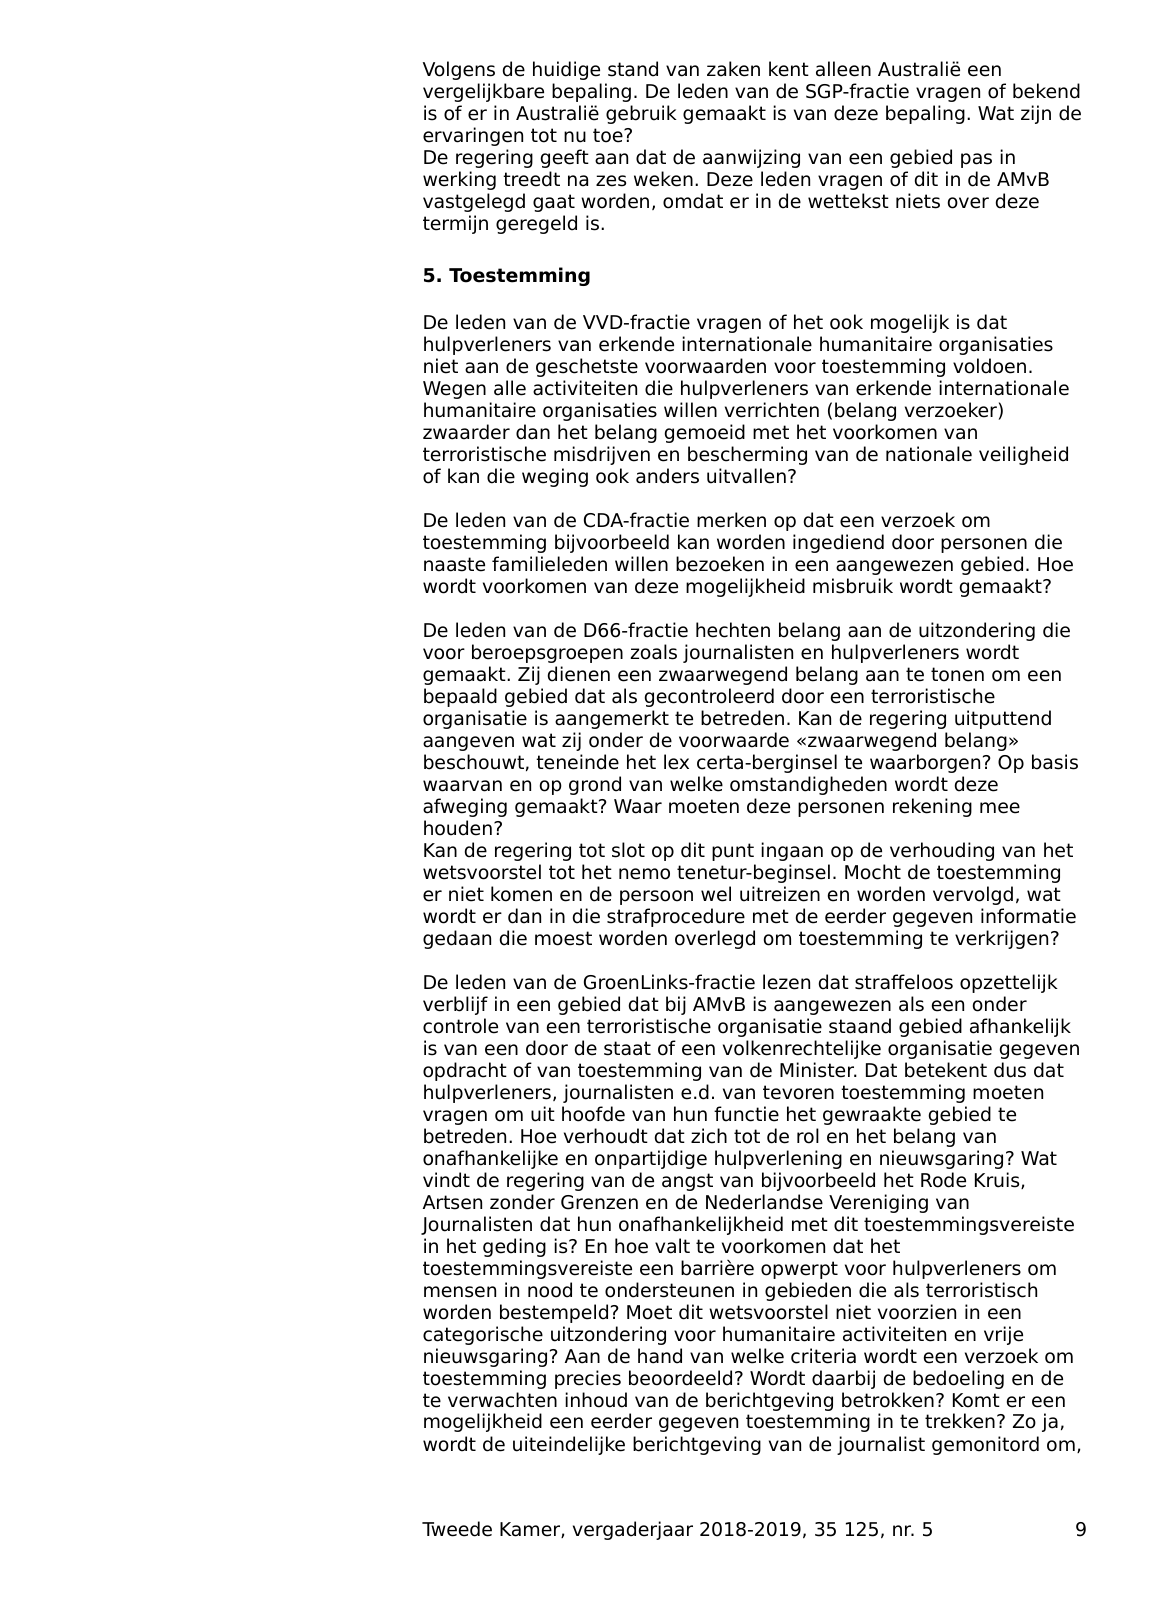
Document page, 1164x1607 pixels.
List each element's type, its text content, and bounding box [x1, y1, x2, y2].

text Volgens de huidige stand van zaken kent alleen Australië een vergelijkbare bepaling. De leden van de SGP-fractie vragen of bekend is of er in Australië gebruik gemaakt is van deze bepaling. Wat zijn de ervaringen tot nu toe? [422, 59, 1087, 147]
text De regering geeft aan dat de aanwijzing van een gebied pas in werking treedt na zes weken. Deze leden vragen of dit in de AMvB vastgelegd gaat worden, omdat er in de wettekst niets over deze termijn geregeld is. [422, 147, 1087, 235]
text De leden van de VVD-fractie vragen of het ook mogelijk is dat hulpverleners van erkende internationale humanitaire organisaties niet aan de geschetste voorwaarden voor toestemming voldoen. Wegen alle activiteiten die hulpverleners van erkende internationale humanitaire organisaties willen verrichten (belang verzoeker) zwaarder dan het belang gemoeid met het voorkomen van terroristische misdrijven en bescherming van de nationale veiligheid of kan die weging ook anders uitvallen? [422, 312, 1087, 488]
subtitle 5. Toestemming [422, 265, 1087, 287]
text De leden van de CDA-fractie merken op dat een verzoek om toestemming bijvoorbeeld kan worden ingediend door personen die naaste familieleden willen bezoeken in een aangewezen gebied. Hoe wordt voorkomen van deze mogelijkheid misbruik wordt gemaakt? [422, 510, 1087, 598]
text De leden van de D66-fractie hechten belang aan de uitzondering die voor beroepsgroepen zoals journalisten en hulpverleners wordt gemaakt. Zij dienen een zwaarwegend belang aan te tonen om een bepaald gebied dat als gecontroleerd door een terroristische organisatie is aangemerkt te betreden. Kan de regering uitputtend aangeven wat zij onder de voorwaarde «zwaarwegend belang» beschouwt, teneinde het lex certa-berginsel te waarborgen? Op basis waarvan en op grond van welke omstandigheden wordt deze afweging gemaakt? Waar moeten deze personen rekening mee houden? [422, 620, 1087, 840]
text De leden van de GroenLinks-fractie lezen dat straffeloos opzettelijk verblijf in een gebied dat bij AMvB is aangewezen als een onder controle van een terroristische organisatie staand gebied afhankelijk is van een door de staat of een volkenrechtelijke organisatie gegeven opdracht of van toestemming van de Minister. Dat betekent dus dat hulpverleners, journalisten e.d. van tevoren toestemming moeten vragen om uit hoofde van hun functie het gewraakte gebied te betreden. Hoe verhoudt dat zich tot de rol en het belang van onafhankelijke en onpartijdige hulpverlening en nieuwsgaring? Wat vindt de regering van de angst van bijvoorbeeld het Rode Kruis, Artsen zonder Grenzen en de Nederlandse Vereniging van Journalisten dat hun onafhankelijkheid met dit toestemmingsvereiste in het geding is? En hoe valt te voorkomen dat het toestemmingsvereiste een barrière opwerpt voor hulpverleners om mensen in nood te ondersteunen in gebieden die als terroristisch worden bestempeld? Moet dit wetsvoorstel niet voorzien in een categorische uitzondering voor humanitaire activiteiten en vrije nieuwsgaring? Aan de hand van welke criteria wordt een verzoek om toestemming precies beoordeeld? Wordt daarbij de bedoeling en de te verwachten inhoud van de berichtgeving betrokken? Komt er een mogelijkheid een eerder gegeven toestemming in te trekken? Zo ja, wordt de uiteindelijke berichtgeving van de journalist gemonitord om, [422, 972, 1087, 1455]
text Kan de regering tot slot op dit punt ingaan op de verhouding van het wetsvoorstel tot het nemo tenetur-beginsel. Mocht de toestemming er niet komen en de persoon wel uitreizen en worden vervolgd, wat wordt er dan in die strafprocedure met de eerder gegeven informatie gedaan die moest worden overlegd om toestemming te verkrijgen? [422, 840, 1087, 950]
